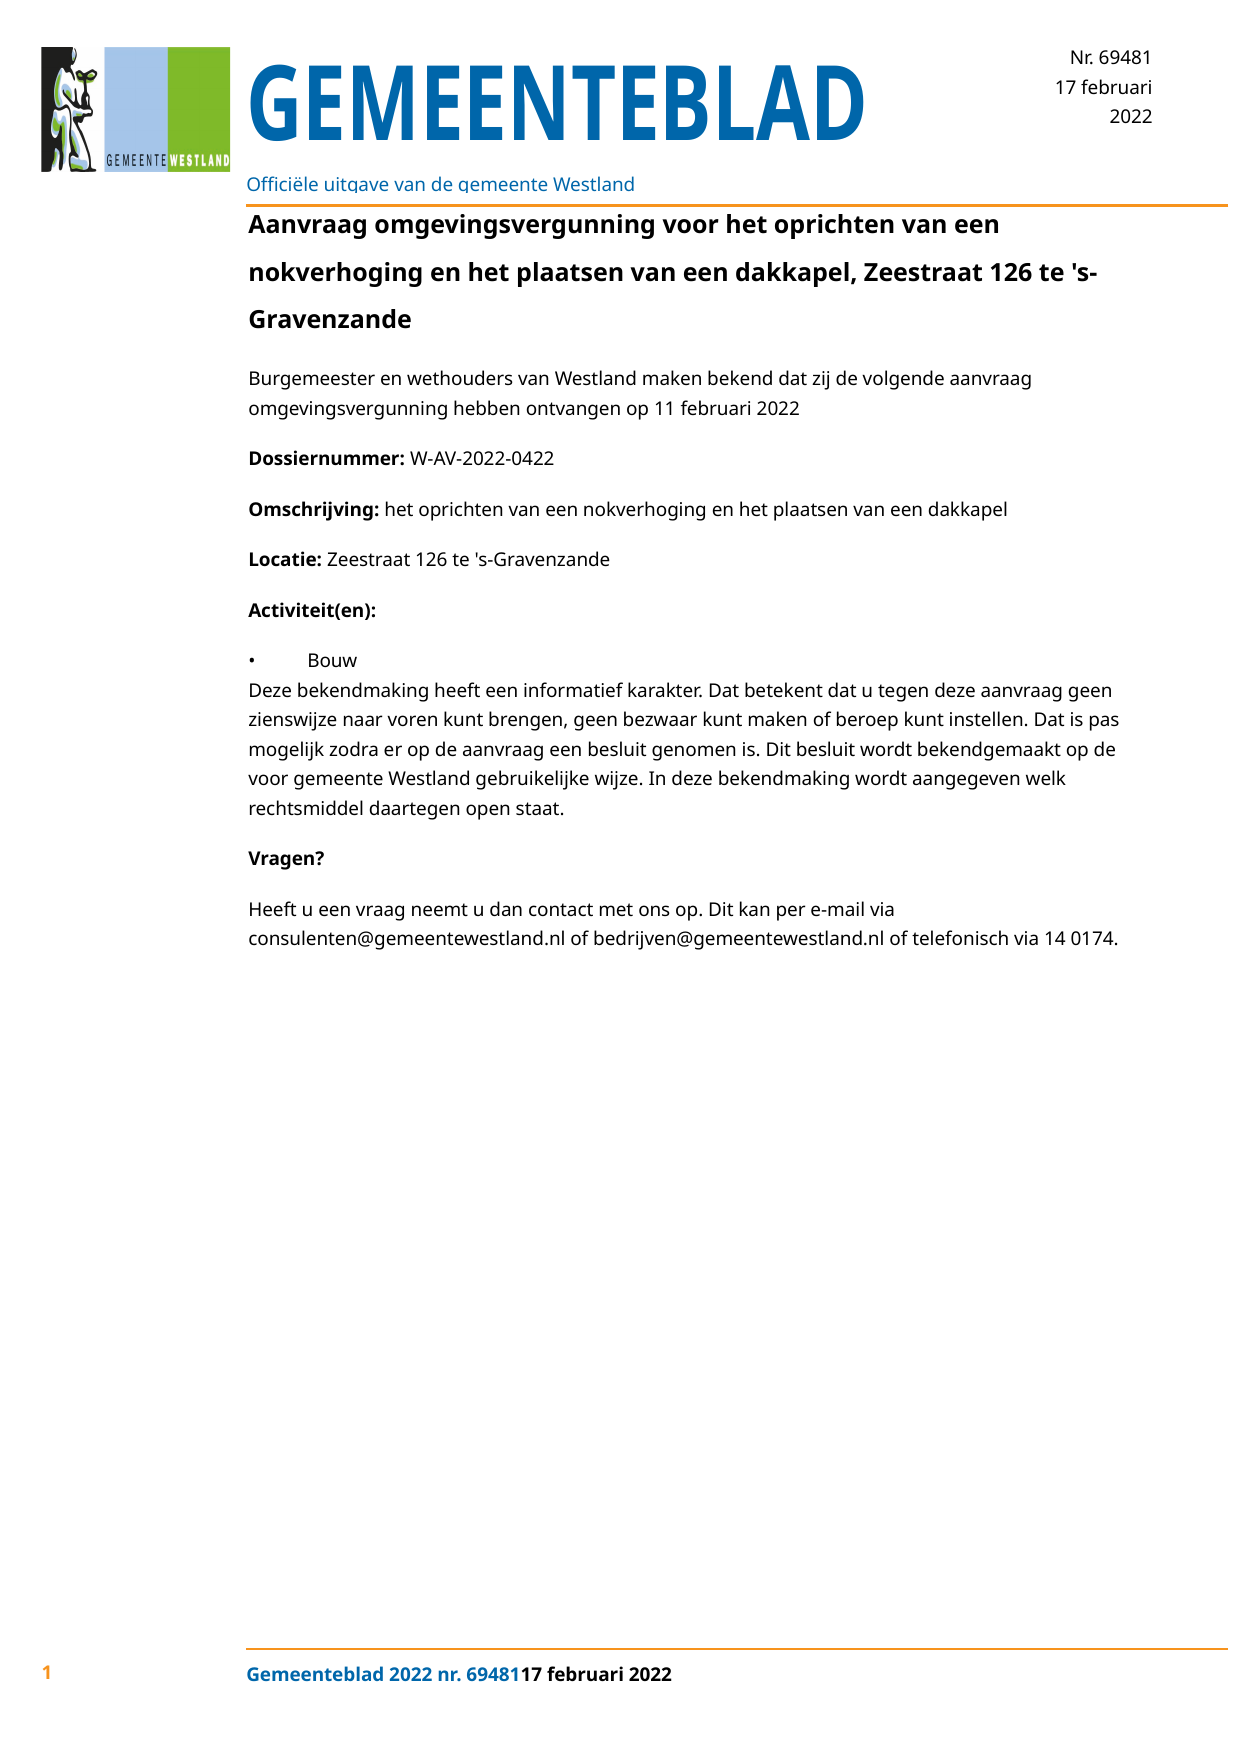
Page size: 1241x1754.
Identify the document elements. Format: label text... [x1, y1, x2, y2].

text Omschrijving: het oprichten van een nokverhoging en het plaatsen van een dakkapel [248, 496, 1152, 522]
list Bouw [248, 647, 1152, 673]
text Heeft u een vraag neemt u dan contact met ons op. Dit kan per e-mail via consulenten@gemeentewestland.nl of bedrijven@gemeentewestland.nl of telefonisch via 14 0174. [248, 896, 1152, 951]
text Deze bekendmaking heeft een informatief karakter. Dat betekent dat u tegen deze aanvraag geen zienswijze naar voren kunt brengen, geen bezwaar kunt maken of beroep kunt instellen. Dat is pas mogelijk zodra er op de aanvraag een besluit genomen is. Dit besluit wordt bekendgemaakt op de voor gemeente Westland gebruikelijke wijze. In deze bekendmaking wordt aangegeven welk rechtsmiddel daartegen open staat. [248, 677, 1152, 821]
text Activiteit(en): [248, 597, 1152, 622]
text Locatie: Zeestraat 126 te 's-Gravenzande [248, 546, 1152, 572]
text Burgemeester en wethouders van Westland maken bekend dat zij de volgende aanvraag omgevingsvergunning hebben ontvangen op 11 februari 2022 [248, 366, 1152, 421]
text Dossiernummer: W-AV-2022-0422 [248, 446, 1152, 471]
text Vragen? [248, 846, 1152, 871]
picture [41, 47, 231, 172]
text Aanvraag omgevingsvergunning voor het oprichten van een nokverhoging en het plaatsen van een dakkapel, Zeestraat 126 te 's-Gravenzande [248, 207, 1152, 336]
